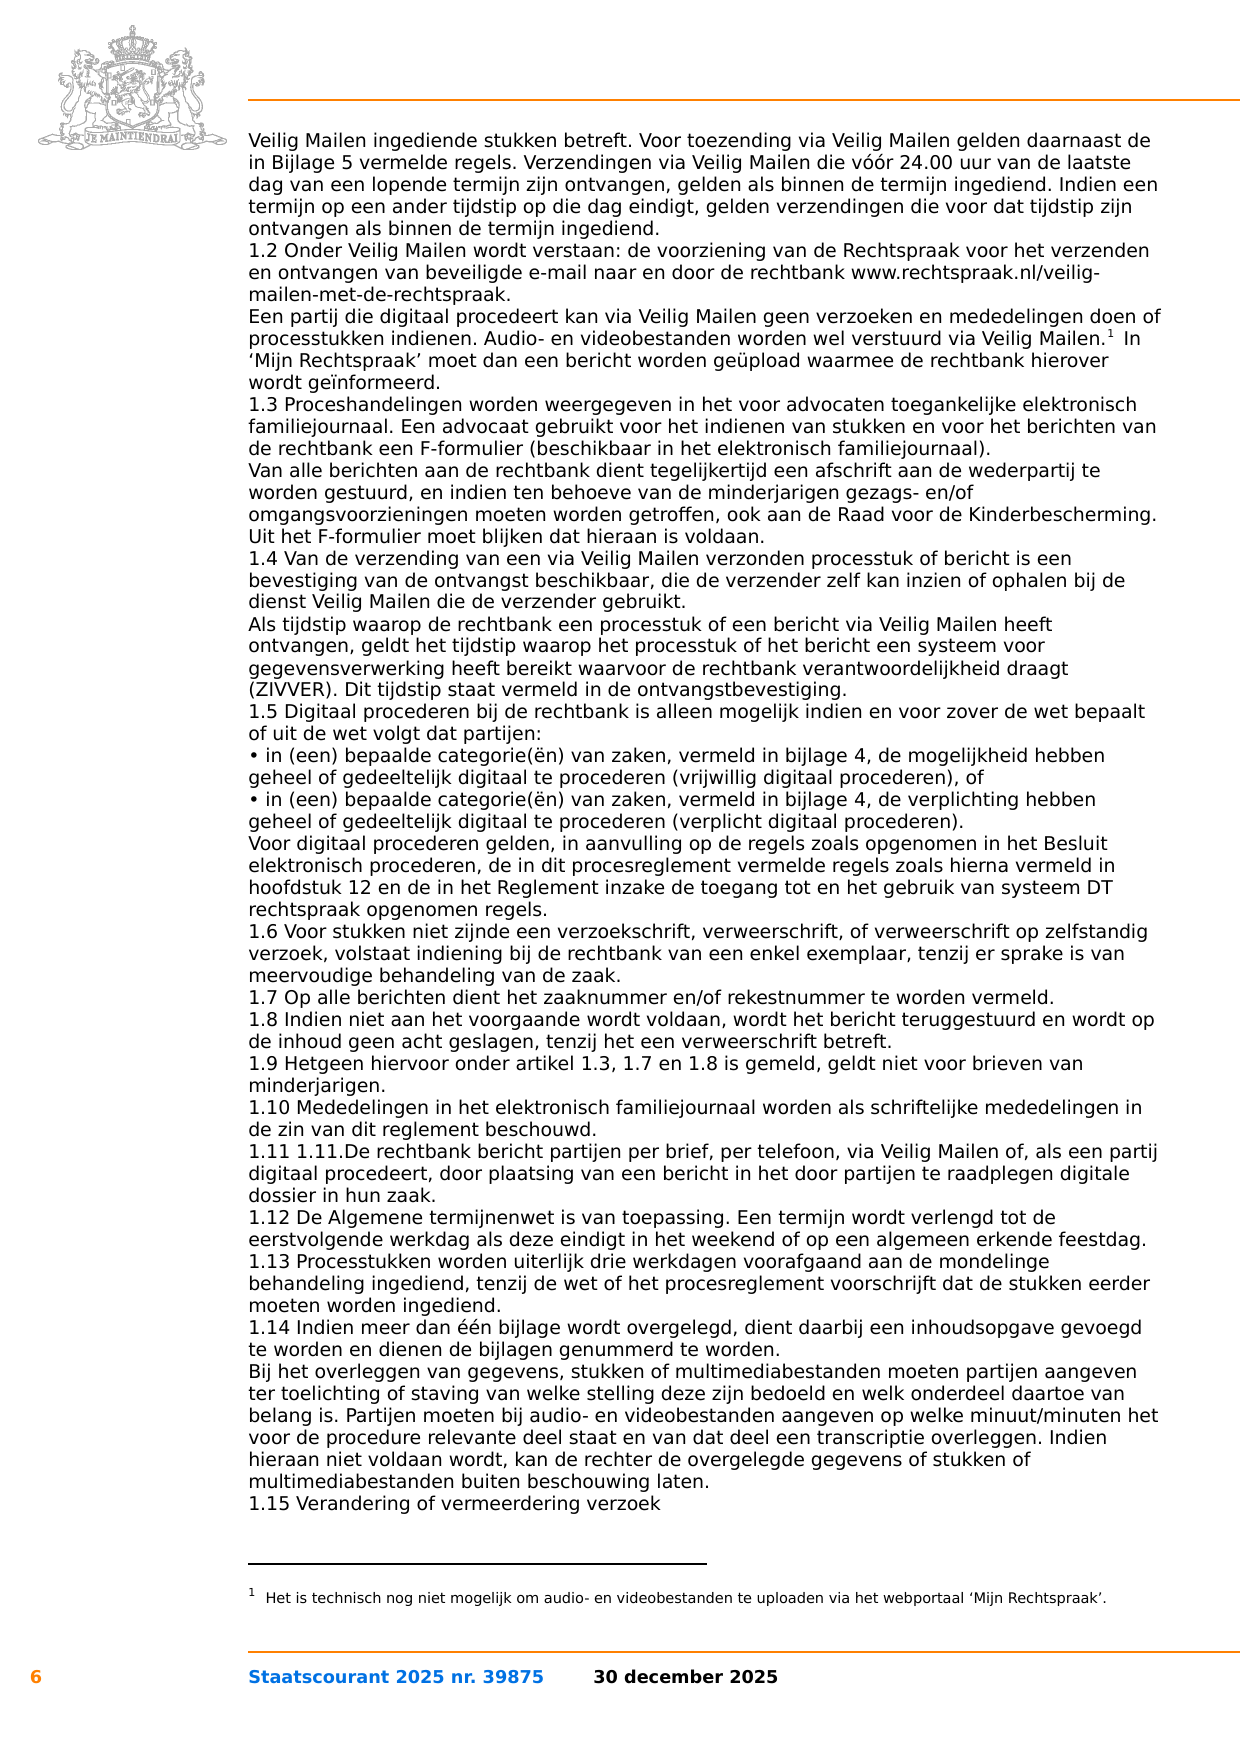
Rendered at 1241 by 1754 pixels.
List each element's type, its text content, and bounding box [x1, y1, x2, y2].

text Van alle berichten aan de rechtbank dient tegelijkertijd een afschrift aan de wederpartij te worden gestuurd, en indien ten behoeve van de minderjarigen gezags- en/of omgangsvoorzieningen moeten worden getroffen, ook aan de Raad voor de Kinderbescherming. Uit het F-formulier moet blijken dat hieraan is voldaan. [248, 459, 1163, 547]
text • in (een) bepaalde categorie(ën) van zaken, vermeld in bijlage 4, de mogelijkheid hebben geheel of gedeeltelijk digitaal te procederen (vrijwillig digitaal procederen), of [248, 745, 1163, 789]
text 1.8 Indien niet aan het voorgaande wordt voldaan, wordt het bericht teruggestuurd en wordt op de inhoud geen acht geslagen, tenzij het een verweerschrift betreft. [248, 1009, 1163, 1053]
text Veilig Mailen ingediende stukken betreft. Voor toezending via Veilig Mailen gelden daarnaast de in Bijlage 5 vermelde regels. Verzendingen via Veilig Mailen die vóór 24.00 uur van de laatste dag van een lopende termijn zijn ontvangen, gelden als binnen de termijn ingediend. Indien een termijn op een ander tijdstip op die dag eindigt, gelden verzendingen die voor dat tijdstip zijn ontvangen als binnen de termijn ingediend. [248, 130, 1163, 240]
text 1.6 Voor stukken niet zijnde een verzoekschrift, verweerschrift, of verweerschrift op zelfstandig verzoek, volstaat indiening bij de rechtbank van een enkel exemplaar, tenzij er sprake is van meervoudige behandeling van de zaak. [248, 921, 1163, 987]
text 1.15 Verandering of vermeerdering verzoek [248, 1493, 1163, 1514]
text • in (een) bepaalde categorie(ën) van zaken, vermeld in bijlage 4, de verplichting hebben geheel of gedeeltelijk digitaal te procederen (verplicht digitaal procederen). [248, 789, 1163, 833]
text 1.3 Proceshandelingen worden weergegeven in het voor advocaten toegankelijke elektronisch familiejournaal. Een advocaat gebruikt voor het indienen van stukken en voor het berichten van de rechtbank een F-formulier (beschikbaar in het elektronisch familiejournaal). [248, 394, 1163, 459]
text Als tijdstip waarop de rechtbank een processtuk of een bericht via Veilig Mailen heeft ontvangen, geldt het tijdstip waarop het processtuk of het bericht een systeem voor gegevensverwerking heeft bereikt waarvoor de rechtbank verantwoordelijkheid draagt (ZIVVER). Dit tijdstip staat vermeld in de ontvangstbevestiging. [248, 613, 1163, 701]
text 1.4 Van de verzending van een via Veilig Mailen verzonden processtuk of bericht is een bevestiging van de ontvangst beschikbaar, die de verzender zelf kan inzien of ophalen bij de dienst Veilig Mailen die de verzender gebruikt. [248, 547, 1163, 613]
text 1.2 Onder Veilig Mailen wordt verstaan: de voorziening van de Rechtspraak voor het verzenden en ontvangen van beveiligde e-mail naar en door de rechtbank www.rechtspraak.nl/veilig-mailen-met-de-rechtspraak. [248, 240, 1163, 306]
text Een partij die digitaal procedeert kan via Veilig Mailen geen verzoeken en mededelingen doen of processtukken indienen. Audio- en videobestanden worden wel verstuurd via Veilig Mailen. In ‘Mijn Rechtspraak’ moet dan een bericht worden geüpload waarmee de rechtbank hierover wordt geïnformeerd. [248, 306, 1163, 394]
picture [38, 25, 227, 150]
text 1.7 Op alle berichten dient het zaaknummer en/of rekestnummer te worden vermeld. [248, 987, 1163, 1009]
text 1.10 Mededelingen in het elektronisch familiejournaal worden als schriftelijke mededelingen in de zin van dit reglement beschouwd. [248, 1097, 1163, 1141]
text 1.5 Digitaal procederen bij de rechtbank is alleen mogelijk indien en voor zover de wet bepaalt of uit de wet volgt dat partijen: [248, 701, 1163, 745]
text Het is technisch nog niet mogelijk om audio- en videobestanden te uploaden via het webportaal ‘Mijn Rechtspraak’. [248, 1586, 1163, 1608]
text 1.9 Hetgeen hiervoor onder artikel 1.3, 1.7 en 1.8 is gemeld, geldt niet voor brieven van minderjarigen. [248, 1053, 1163, 1097]
text 1.11 1.11.De rechtbank bericht partijen per brief, per telefoon, via Veilig Mailen of, als een partij digitaal procedeert, door plaatsing van een bericht in het door partijen te raadplegen digitale dossier in hun zaak. [248, 1141, 1163, 1207]
text 1.12 De Algemene termijnenwet is van toepassing. Een termijn wordt verlengd tot de eerstvolgende werkdag als deze eindigt in het weekend of op een algemeen erkende feestdag. [248, 1207, 1163, 1251]
text 1.13 Processtukken worden uiterlijk drie werkdagen voorafgaand aan de mondelinge behandeling ingediend, tenzij de wet of het procesreglement voorschrijft dat de stukken eerder moeten worden ingediend. [248, 1251, 1163, 1317]
text Voor digitaal procederen gelden, in aanvulling op de regels zoals opgenomen in het Besluit elektronisch procederen, de in dit procesreglement vermelde regels zoals hierna vermeld in hoofdstuk 12 en de in het Reglement inzake de toegang tot en het gebruik van systeem DT rechtspraak opgenomen regels. [248, 833, 1163, 921]
text Bij het overleggen van gegevens, stukken of multimediabestanden moeten partijen aangeven ter toelichting of staving van welke stelling deze zijn bedoeld en welk onderdeel daartoe van belang is. Partijen moeten bij audio- en videobestanden aangeven op welke minuut/minuten het voor de procedure relevante deel staat en van dat deel een transcriptie overleggen. Indien hieraan niet voldaan wordt, kan de rechter de overgelegde gegevens of stukken of multimediabestanden buiten beschouwing laten. [248, 1361, 1163, 1493]
text 1.14 Indien meer dan één bijlage wordt overgelegd, dient daarbij een inhoudsopgave gevoegd te worden en dienen de bijlagen genummerd te worden. [248, 1317, 1163, 1361]
